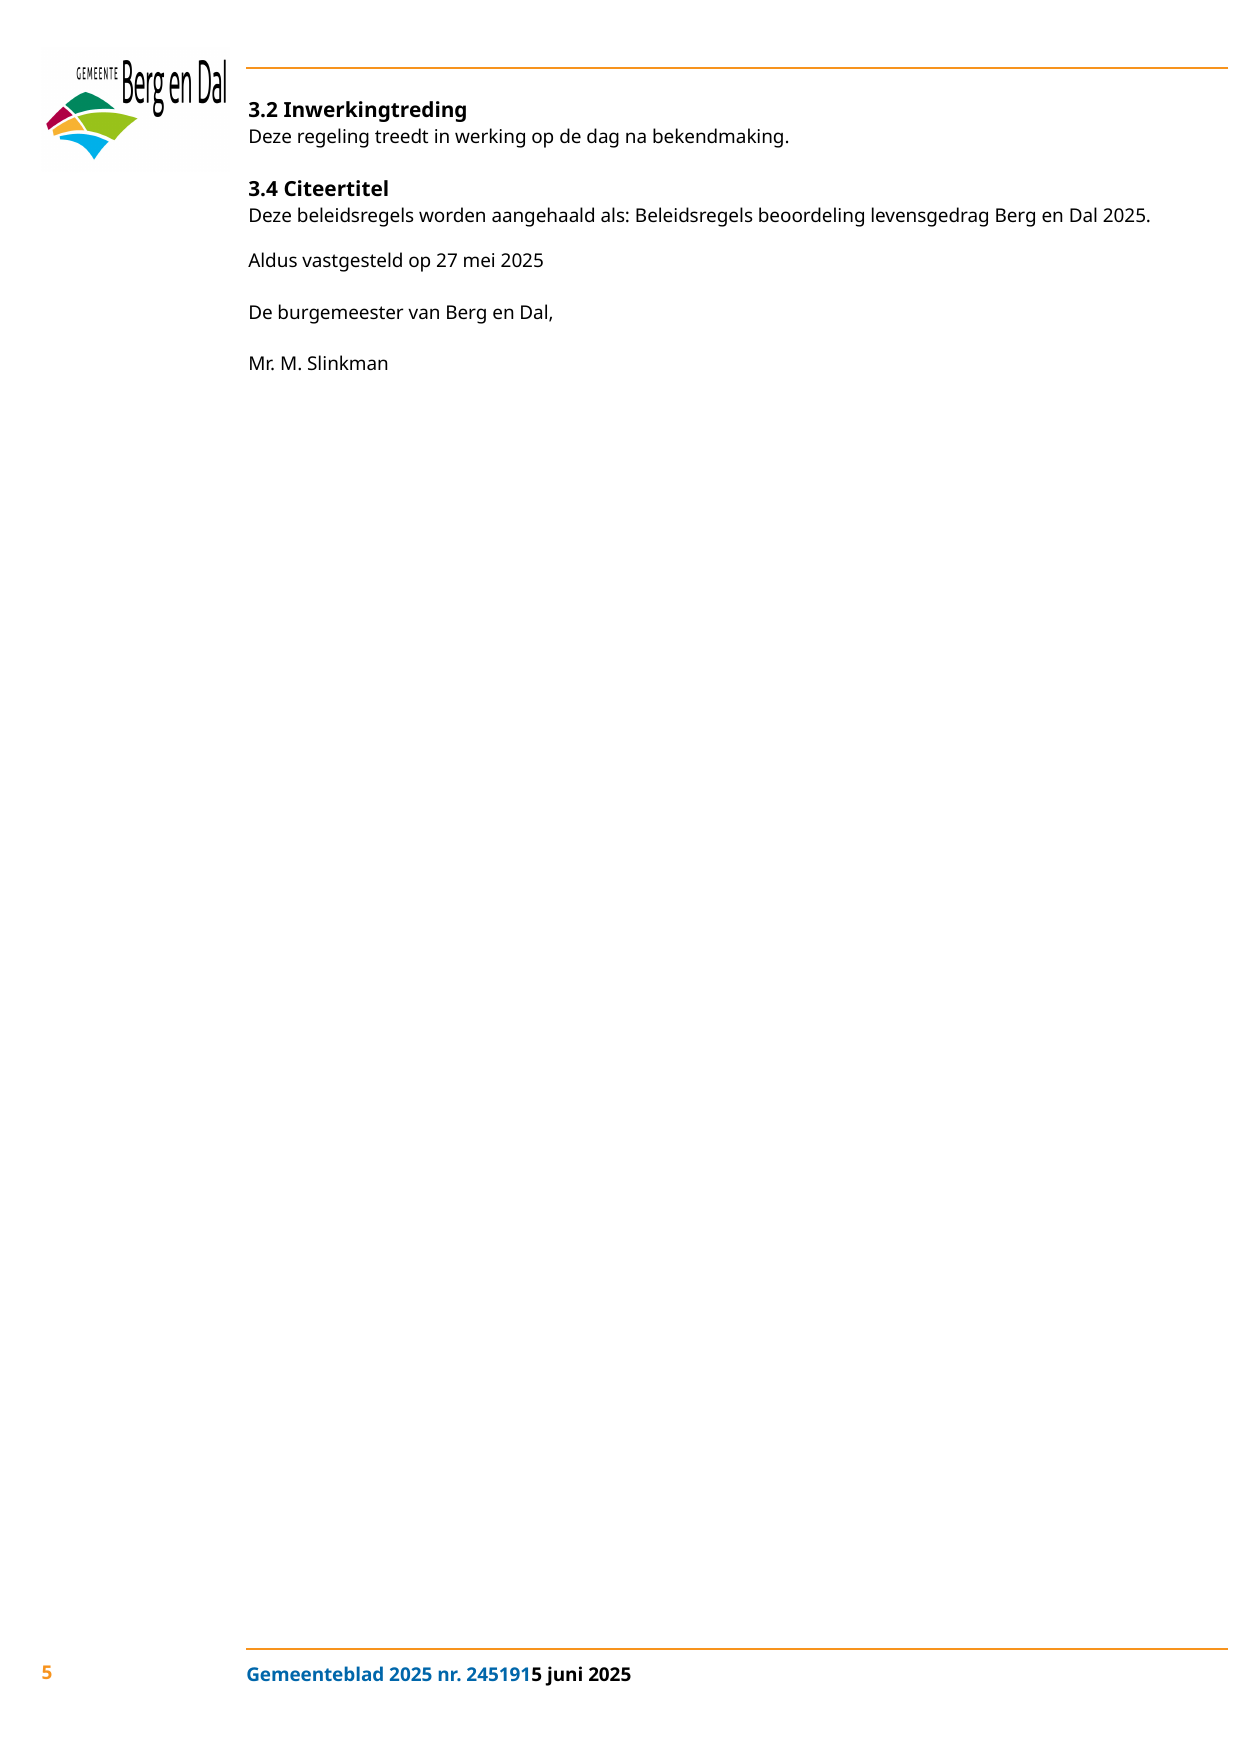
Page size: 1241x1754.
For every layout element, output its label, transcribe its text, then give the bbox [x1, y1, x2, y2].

text Mr. M. Slinkman [248, 351, 1152, 376]
text 3.2 Inwerkingtreding [248, 95, 1152, 123]
text Deze beleidsregels worden aangehaald als: Beleidsregels beoordeling levensgedrag Berg en Dal 2025. [248, 202, 1152, 228]
text De burgemeester van Berg en Dal, [248, 299, 1152, 325]
text 3.4 Citeertitel [248, 174, 1152, 202]
text Aldus vastgesteld op 27 mei 2025 [248, 248, 1152, 273]
picture [41, 47, 231, 172]
text Deze regeling treedt in werking op de dag na bekendmaking. [248, 123, 1152, 149]
